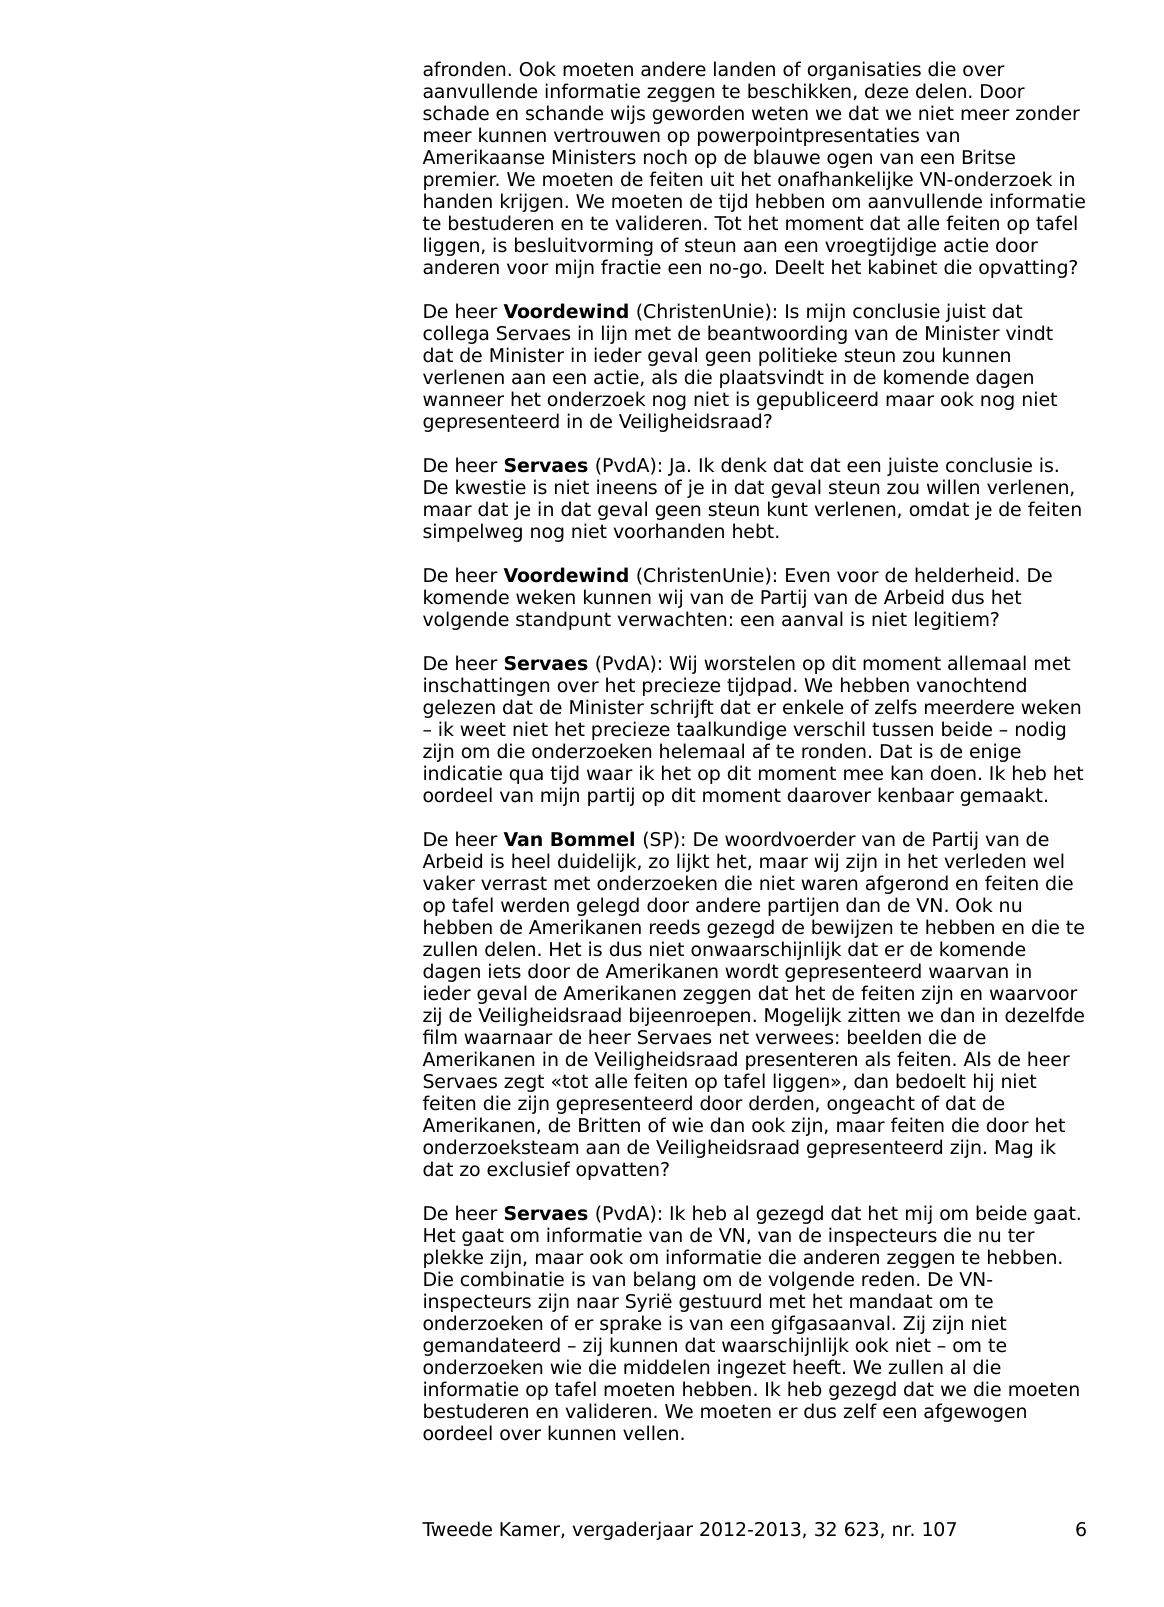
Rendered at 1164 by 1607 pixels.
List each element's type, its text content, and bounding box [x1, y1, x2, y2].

text afronden. Ook moeten andere landen of organisaties die over aanvullende informatie zeggen te beschikken, deze delen. Door schade en schande wijs geworden weten we dat we niet meer zonder meer kunnen vertrouwen op powerpointpresentaties van Amerikaanse Ministers noch op de blauwe ogen van een Britse premier. We moeten de feiten uit het onafhankelijke VN-onderzoek in handen krijgen. We moeten de tijd hebben om aanvullende informatie te bestuderen en te valideren. Tot het moment dat alle feiten op tafel liggen, is besluitvorming of steun aan een vroegtijdige actie door anderen voor mijn fractie een no-go. Deelt het kabinet die opvatting? [422, 59, 1087, 279]
text De heer Servaes (PvdA): Wij worstelen op dit moment allemaal met inschattingen over het precieze tijdpad. We hebben vanochtend gelezen dat de Minister schrijft dat er enkele of zelfs meerdere weken – ik weet niet het precieze taalkundige verschil tussen beide – nodig zijn om die onderzoeken helemaal af te ronden. Dat is de enige indicatie qua tijd waar ik het op dit moment mee kan doen. Ik heb het oordeel van mijn partij op dit moment daarover kenbaar gemaakt. [422, 653, 1087, 807]
text De heer Servaes (PvdA): Ik heb al gezegd dat het mij om beide gaat. Het gaat om informatie van de VN, van de inspecteurs die nu ter plekke zijn, maar ook om informatie die anderen zeggen te hebben. Die combinatie is van belang om de volgende reden. De VN-inspecteurs zijn naar Syrië gestuurd met het mandaat om te onderzoeken of er sprake is van een gifgasaanval. Zij zijn niet gemandateerd – zij kunnen dat waarschijnlijk ook niet – om te onderzoeken wie die middelen ingezet heeft. We zullen al die informatie op tafel moeten hebben. Ik heb gezegd dat we die moeten bestuderen en valideren. We moeten er dus zelf een afgewogen oordeel over kunnen vellen. [422, 1203, 1087, 1445]
text De heer Voordewind (ChristenUnie): Is mijn conclusie juist dat collega Servaes in lijn met de beantwoording van de Minister vindt dat de Minister in ieder geval geen politieke steun zou kunnen verlenen aan een actie, als die plaatsvindt in de komende dagen wanneer het onderzoek nog niet is gepubliceerd maar ook nog niet gepresenteerd in de Veiligheidsraad? [422, 301, 1087, 433]
text De heer Van Bommel (SP): De woordvoerder van de Partij van de Arbeid is heel duidelijk, zo lijkt het, maar wij zijn in het verleden wel vaker verrast met onderzoeken die niet waren afgerond en feiten die op tafel werden gelegd door andere partijen dan de VN. Ook nu hebben de Amerikanen reeds gezegd de bewijzen te hebben en die te zullen delen. Het is dus niet onwaarschijnlijk dat er de komende dagen iets door de Amerikanen wordt gepresenteerd waarvan in ieder geval de Amerikanen zeggen dat het de feiten zijn en waarvoor zij de Veiligheidsraad bijeenroepen. Mogelijk zitten we dan in dezelfde film waarnaar de heer Servaes net verwees: beelden die de Amerikanen in de Veiligheidsraad presenteren als feiten. Als de heer Servaes zegt «tot alle feiten op tafel liggen», dan bedoelt hij niet feiten die zijn gepresenteerd door derden, ongeacht of dat de Amerikanen, de Britten of wie dan ook zijn, maar feiten die door het onderzoeksteam aan de Veiligheidsraad gepresenteerd zijn. Mag ik dat zo exclusief opvatten? [422, 829, 1087, 1181]
text De heer Voordewind (ChristenUnie): Even voor de helderheid. De komende weken kunnen wij van de Partij van de Arbeid dus het volgende standpunt verwachten: een aanval is niet legitiem? [422, 565, 1087, 631]
text De heer Servaes (PvdA): Ja. Ik denk dat dat een juiste conclusie is. De kwestie is niet ineens of je in dat geval steun zou willen verlenen, maar dat je in dat geval geen steun kunt verlenen, omdat je de feiten simpelweg nog niet voorhanden hebt. [422, 455, 1087, 543]
